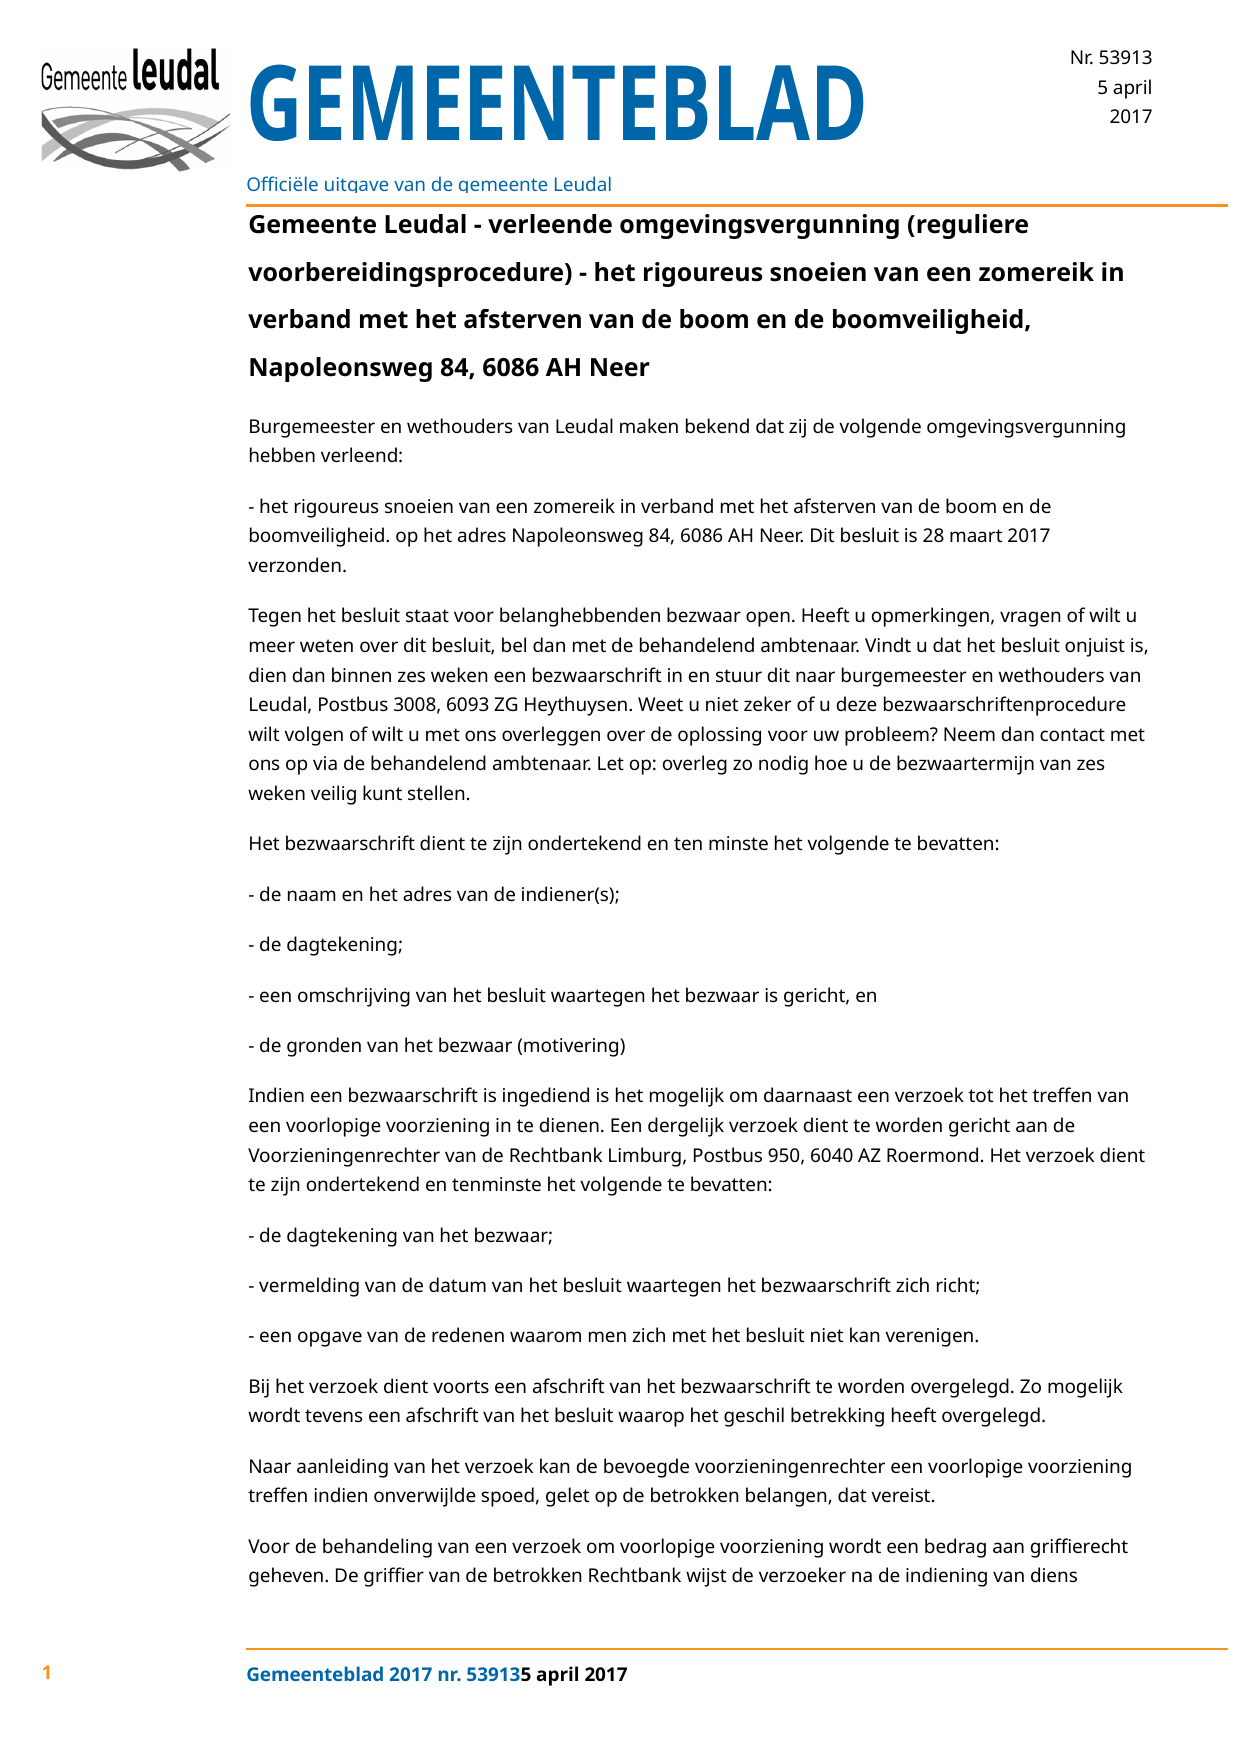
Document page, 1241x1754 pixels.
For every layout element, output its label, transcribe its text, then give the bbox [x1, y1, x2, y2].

text - een opgave van de redenen waarom men zich met het besluit niet kan verenigen. [248, 1323, 1152, 1348]
text Tegen het besluit staat voor belanghebbenden bezwaar open. Heeft u opmerkingen, vragen of wilt u meer weten over dit besluit, bel dan met de behandelend ambtenaar. Vindt u dat het besluit onjuist is, dien dan binnen zes weken een bezwaarschrift in en stuur dit naar burgemeester en wethouders van Leudal, Postbus 3008, 6093 ZG Heythuysen. Weet u niet zeker of u deze bezwaarschriftenprocedure wilt volgen of wilt u met ons overleggen over de oplossing voor uw probleem? Neem dan contact met ons op via de behandelend ambtenaar. Let op: overleg zo nodig hoe u de bezwaartermijn van zes weken veilig kunt stellen. [248, 603, 1152, 806]
text - het rigoureus snoeien van een zomereik in verband met het afsterven van de boom en de boomveiligheid. op het adres Napoleonsweg 84, 6086 AH Neer. Dit besluit is 28 maart 2017 verzonden. [248, 493, 1152, 578]
text Naar aanleiding van het verzoek kan de bevoegde voorzieningenrechter een voorlopige voorziening treffen indien onverwijlde spoed, gelet op de betrokken belangen, dat vereist. [248, 1453, 1152, 1508]
text Voor de behandeling van een verzoek om voorlopige voorziening wordt een bedrag aan griffierecht geheven. De griffier van de betrokken Rechtbank wijst de verzoeker na de indiening van diens [248, 1533, 1152, 1588]
text - de naam en het adres van de indiener(s); [248, 881, 1152, 907]
text Burgemeester en wethouders van Leudal maken bekend dat zij de volgende omgevingsvergunning hebben verleend: [248, 413, 1152, 468]
text - vermelding van de datum van het besluit waartegen het bezwaarschrift zich richt; [248, 1272, 1152, 1298]
text Het bezwaarschrift dient te zijn ondertekend en ten minste het volgende te bevatten: [248, 831, 1152, 856]
text - de gronden van het bezwaar (motivering) [248, 1032, 1152, 1058]
text Indien een bezwaarschrift is ingediend is het mogelijk om daarnaast een verzoek tot het treffen van een voorlopige voorziening in te dienen. Een dergelijk verzoek dient te worden gericht aan de Voorzieningenrechter van de Rechtbank Limburg, Postbus 950, 6040 AZ Roermond. Het verzoek dient te zijn ondertekend en tenminste het volgende te bevatten: [248, 1083, 1152, 1197]
text - een omschrijving van het besluit waartegen het bezwaar is gericht, en [248, 982, 1152, 1008]
text Bij het verzoek dient voorts een afschrift van het bezwaarschrift te worden overgelegd. Zo mogelijk wordt tevens een afschrift van het besluit waarop het geschil betrekking heeft overgelegd. [248, 1373, 1152, 1428]
text Gemeente Leudal - verleende omgevingsvergunning (reguliere voorbereidingsprocedure) - het rigoureus snoeien van een zomereik in verband met het afsterven van de boom en de boomveiligheid, Napoleonsweg 84, 6086 AH Neer [248, 207, 1152, 384]
text - de dagtekening; [248, 931, 1152, 957]
text - de dagtekening van het bezwaar; [248, 1222, 1152, 1248]
picture [41, 47, 231, 172]
